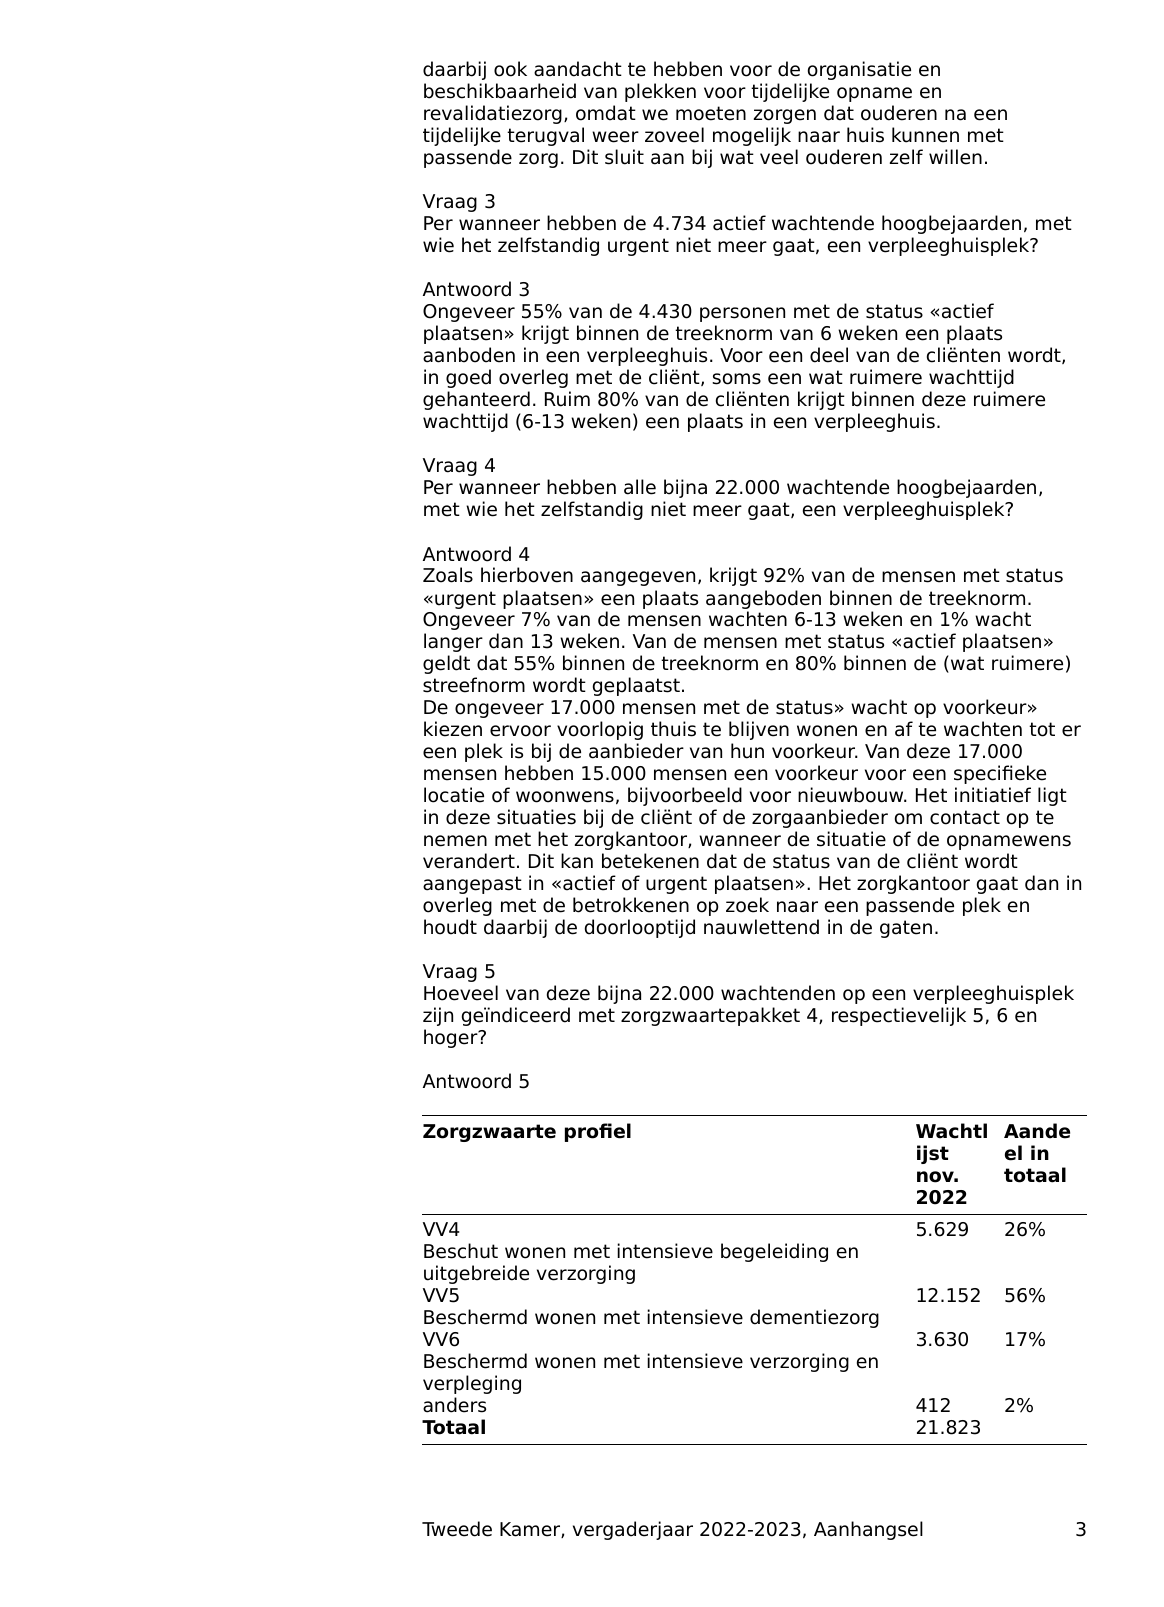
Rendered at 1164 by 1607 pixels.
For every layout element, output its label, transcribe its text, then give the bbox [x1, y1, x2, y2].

text Vraag 4 [422, 455, 1087, 477]
table_cell anders [422, 1395, 909, 1417]
text Antwoord 4 [422, 543, 1087, 565]
text Ongeveer 55% van de 4.430 personen met de status «actief plaatsen» krijgt binnen de treeknorm van 6 weken een plaats aanboden in een verpleeghuis. Voor een deel van de cliënten wordt, in goed overleg met de cliënt, soms een wat ruimere wachttijd gehanteerd. Ruim 80% van de cliënten krijgt binnen deze ruimere wachttijd (6-13 weken) een plaats in een verpleeghuis. [422, 301, 1087, 433]
table_cell 5.629 [910, 1215, 998, 1285]
table_cell VV6 Beschermd wonen met intensieve verzorging en verpleging [422, 1329, 909, 1395]
text Zoals hierboven aangegeven, krijgt 92% van de mensen met status «urgent plaatsen» een plaats aangeboden binnen de treeknorm. Ongeveer 7% van de mensen wachten 6-13 weken en 1% wacht langer dan 13 weken. Van de mensen met status «actief plaatsen» geldt dat 55% binnen de treeknorm en 80% binnen de (wat ruimere) streefnorm wordt geplaatst. [422, 565, 1087, 697]
table_cell 2% [998, 1395, 1087, 1417]
table_header Aandeel in totaal [998, 1116, 1087, 1213]
table_cell [998, 1417, 1087, 1444]
table_cell 12.152 [910, 1285, 998, 1329]
text Antwoord 5 [422, 1071, 1087, 1093]
text Vraag 5 [422, 961, 1087, 983]
text Per wanneer hebben de 4.734 actief wachtende hoogbejaarden, met wie het zelfstandig urgent niet meer gaat, een verpleeghuisplek? [422, 213, 1087, 257]
table_cell 21.823 [910, 1417, 998, 1444]
text Antwoord 3 [422, 279, 1087, 301]
table_cell 17% [998, 1329, 1087, 1395]
text Hoeveel van deze bijna 22.000 wachtenden op een verpleeghuisplek zijn geïndiceerd met zorgzwaartepakket 4, respectievelijk 5, 6 en hoger? [422, 983, 1087, 1049]
text De ongeveer 17.000 mensen met de status» wacht op voorkeur» kiezen ervoor voorlopig thuis te blijven wonen en af te wachten tot er een plek is bij de aanbieder van hun voorkeur. Van deze 17.000 mensen hebben 15.000 mensen een voorkeur voor een specifieke locatie of woonwens, bijvoorbeeld voor nieuwbouw. Het initiatief ligt in deze situaties bij de cliënt of de zorgaanbieder om contact op te nemen met het zorgkantoor, wanneer de situatie of de opnamewens verandert. Dit kan betekenen dat de status van de cliënt wordt aangepast in «actief of urgent plaatsen». Het zorgkantoor gaat dan in overleg met de betrokkenen op zoek naar een passende plek en houdt daarbij de doorlooptijd nauwlettend in de gaten. [422, 697, 1087, 939]
text daarbij ook aandacht te hebben voor de organisatie en beschikbaarheid van plekken voor tijdelijke opname en revalidatiezorg, omdat we moeten zorgen dat ouderen na een tijdelijke terugval weer zoveel mogelijk naar huis kunnen met passende zorg. Dit sluit aan bij wat veel ouderen zelf willen. [422, 59, 1087, 169]
table_cell Totaal [422, 1417, 909, 1444]
text Per wanneer hebben alle bijna 22.000 wachtende hoogbejaarden, met wie het zelfstandig niet meer gaat, een verpleeghuisplek? [422, 477, 1087, 521]
table_cell 412 [910, 1395, 998, 1417]
table_cell VV4 Beschut wonen met intensieve begeleiding en uitgebreide verzorging [422, 1215, 909, 1285]
table_cell VV5 Beschermd wonen met intensieve dementiezorg [422, 1285, 909, 1329]
table_cell 3.630 [910, 1329, 998, 1395]
table_header Wachtlijst nov. 2022 [910, 1116, 998, 1213]
table_cell 26% [998, 1215, 1087, 1285]
table_header Zorgzwaarte profiel [422, 1116, 909, 1213]
text Vraag 3 [422, 191, 1087, 213]
table_cell 56% [998, 1285, 1087, 1329]
